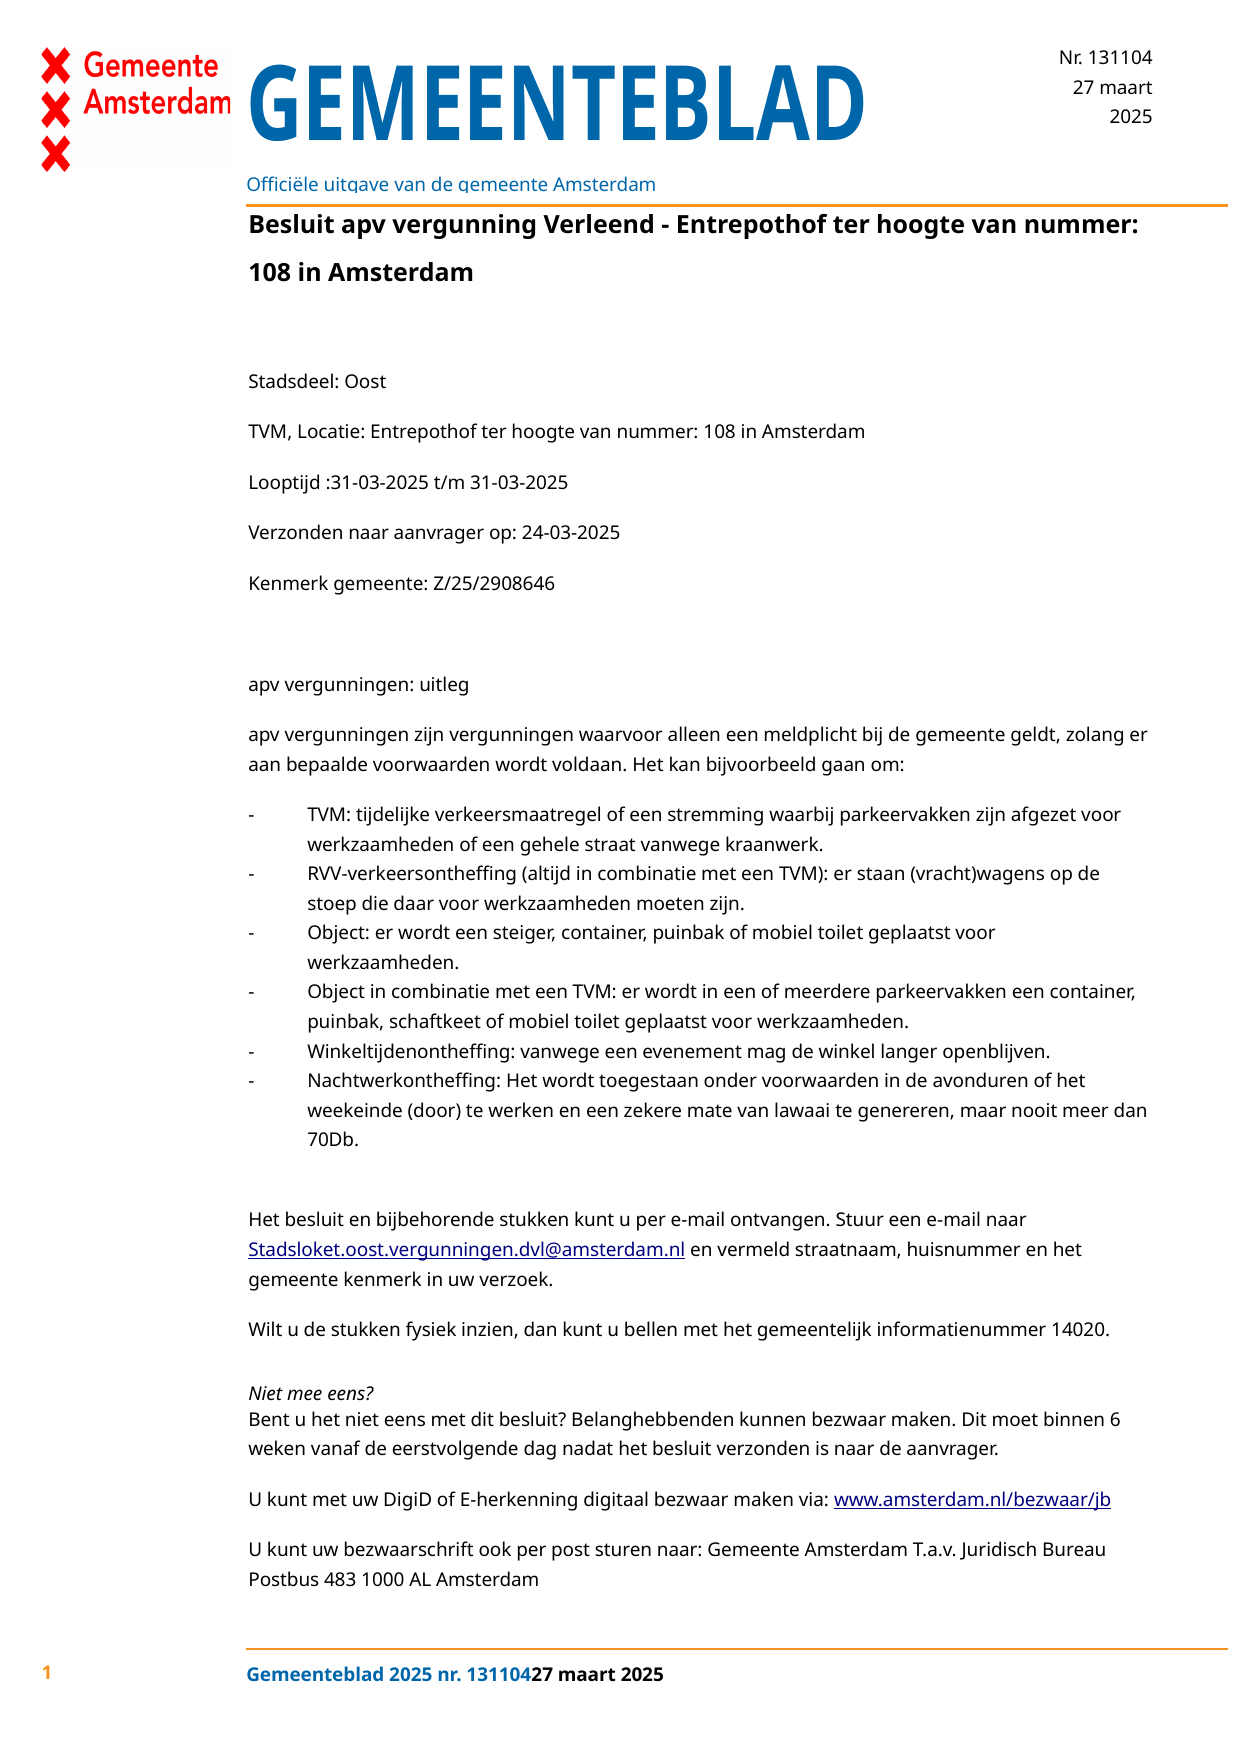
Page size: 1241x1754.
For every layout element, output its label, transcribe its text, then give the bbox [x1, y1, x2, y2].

text Bent u het niet eens met dit besluit? Belanghebbenden kunnen bezwaar maken. Dit moet binnen 6 weken vanaf de eerstvolgende dag nadat het besluit verzonden is naar de aanvrager. [248, 1406, 1152, 1461]
text Het besluit en bijbehorende stukken kunt u per e-mail ontvangen. Stuur een e-mail naar Stadsloket.oost.vergunningen.dvl@amsterdam.nl en vermeld straatnaam, huisnummer en het gemeente kenmerk in uw verzoek. [248, 1207, 1152, 1292]
list RVV-verkeersontheffing (altijd in combinatie met een TVM): er staan (vracht)wagens op de stoep die daar voor werkzaamheden moeten zijn. [248, 860, 1152, 916]
list Object in combinatie met een TVM: er wordt in een of meerdere parkeervakken een container, puinbak, schaftkeet of mobiel toilet geplaatst voor werkzaamheden. [248, 979, 1152, 1034]
text Looptijd :31-03-2025 t/m 31-03-2025 [248, 469, 1152, 495]
text Stadsdeel: Oost [248, 368, 1152, 394]
list Winkeltijdenontheffing: vanwege een evenement mag de winkel langer openblijven. [248, 1038, 1152, 1064]
text Niet mee eens? [248, 1380, 1152, 1406]
list TVM: tijdelijke verkeersmaatregel of een stremming waarbij parkeervakken zijn afgezet voor werkzaamheden of een gehele straat vanwege kraanwerk. [248, 801, 1152, 857]
text Wilt u de stukken fysiek inzien, dan kunt u bellen met het gemeentelijk informatienummer 14020. [248, 1316, 1152, 1342]
text Besluit apv vergunning Verleend - Entrepothof ter hoogte van nummer: 108 in Amsterdam [248, 207, 1152, 288]
list Nachtwerkontheffing: Het wordt toegestaan onder voorwaarden in de avonduren of het weekeinde (door) te werken en een zekere mate van lawaai te genereren, maar nooit meer dan 70Db. [248, 1067, 1152, 1152]
picture [41, 47, 231, 172]
text U kunt met uw DigiD of E-herkenning digitaal bezwaar maken via: www.amsterdam.nl/bezwaar/jb [248, 1486, 1152, 1512]
text TVM, Locatie: Entrepothof ter hoogte van nummer: 108 in Amsterdam [248, 419, 1152, 444]
list Object: er wordt een steiger, container, puinbak of mobiel toilet geplaatst voor werkzaamheden. [248, 919, 1152, 975]
text U kunt uw bezwaarschrift ook per post sturen naar: Gemeente Amsterdam T.a.v. Juridisch Bureau Postbus 483 1000 AL Amsterdam [248, 1536, 1152, 1592]
text Kenmerk gemeente: Z/25/2908646 [248, 570, 1152, 596]
text Verzonden naar aanvrager op: 24-03-2025 [248, 519, 1152, 545]
text apv vergunningen zijn vergunningen waarvoor alleen een meldplicht bij de gemeente geldt, zolang er aan bepaalde voorwaarden wordt voldaan. Het kan bijvoorbeeld gaan om: [248, 721, 1152, 777]
text apv vergunningen: uitleg [248, 671, 1152, 697]
